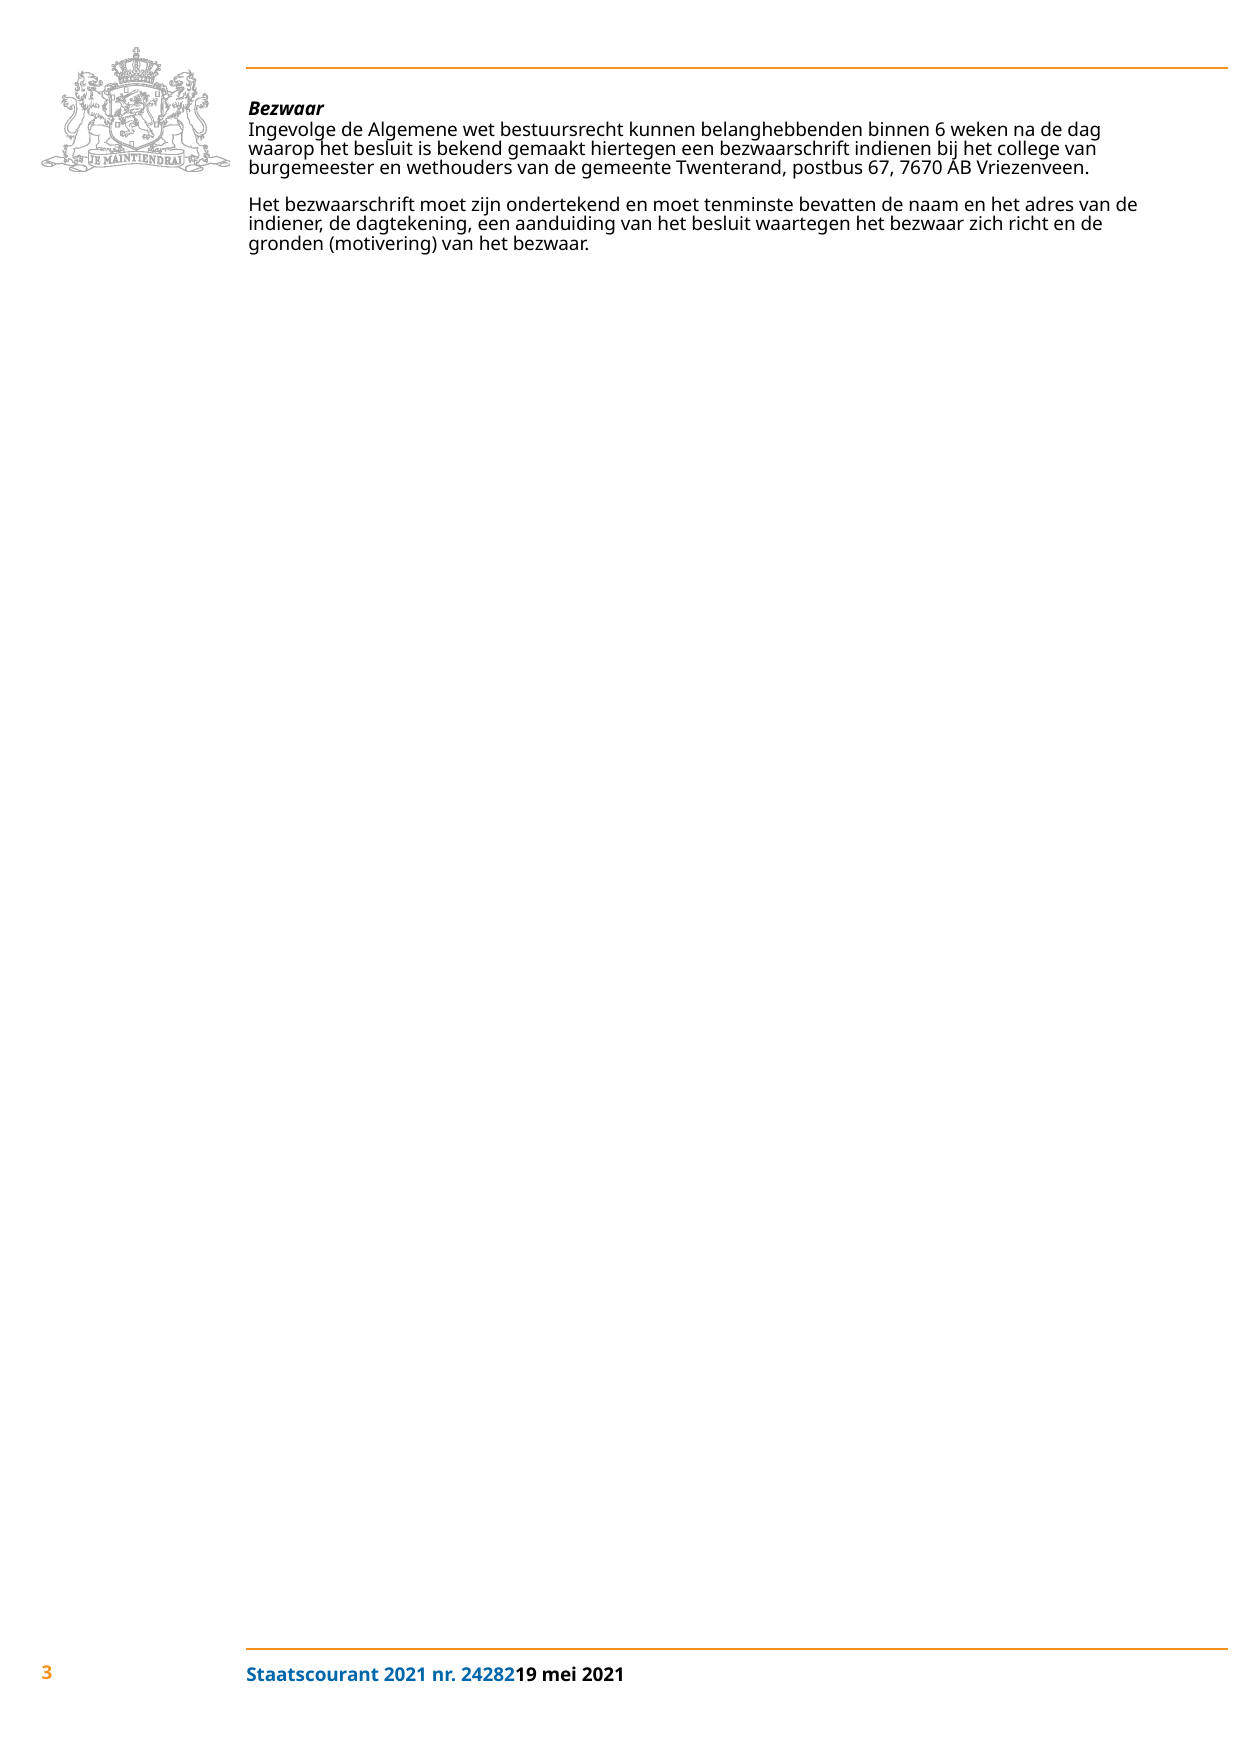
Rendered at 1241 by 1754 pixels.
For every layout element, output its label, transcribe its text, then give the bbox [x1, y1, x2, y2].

picture [41, 47, 231, 172]
text Bezwaar [248, 95, 1152, 121]
text Ingevolge de Algemene wet bestuursrecht kunnen belanghebbenden binnen 6 weken na de dag waarop het besluit is bekend gemaakt hiertegen een bezwaarschrift indienen bij het college van burgemeester en wethouders van de gemeente Twenterand, postbus 67, 7670 AB Vriezenveen. [248, 121, 1152, 178]
text Het bezwaarschrift moet zijn ondertekend en moet tenminste bevatten de naam en het adres van de indiener, de dagtekening, een aanduiding van het besluit waartegen het bezwaar zich richt en de gronden (motivering) van het bezwaar. [248, 196, 1152, 254]
